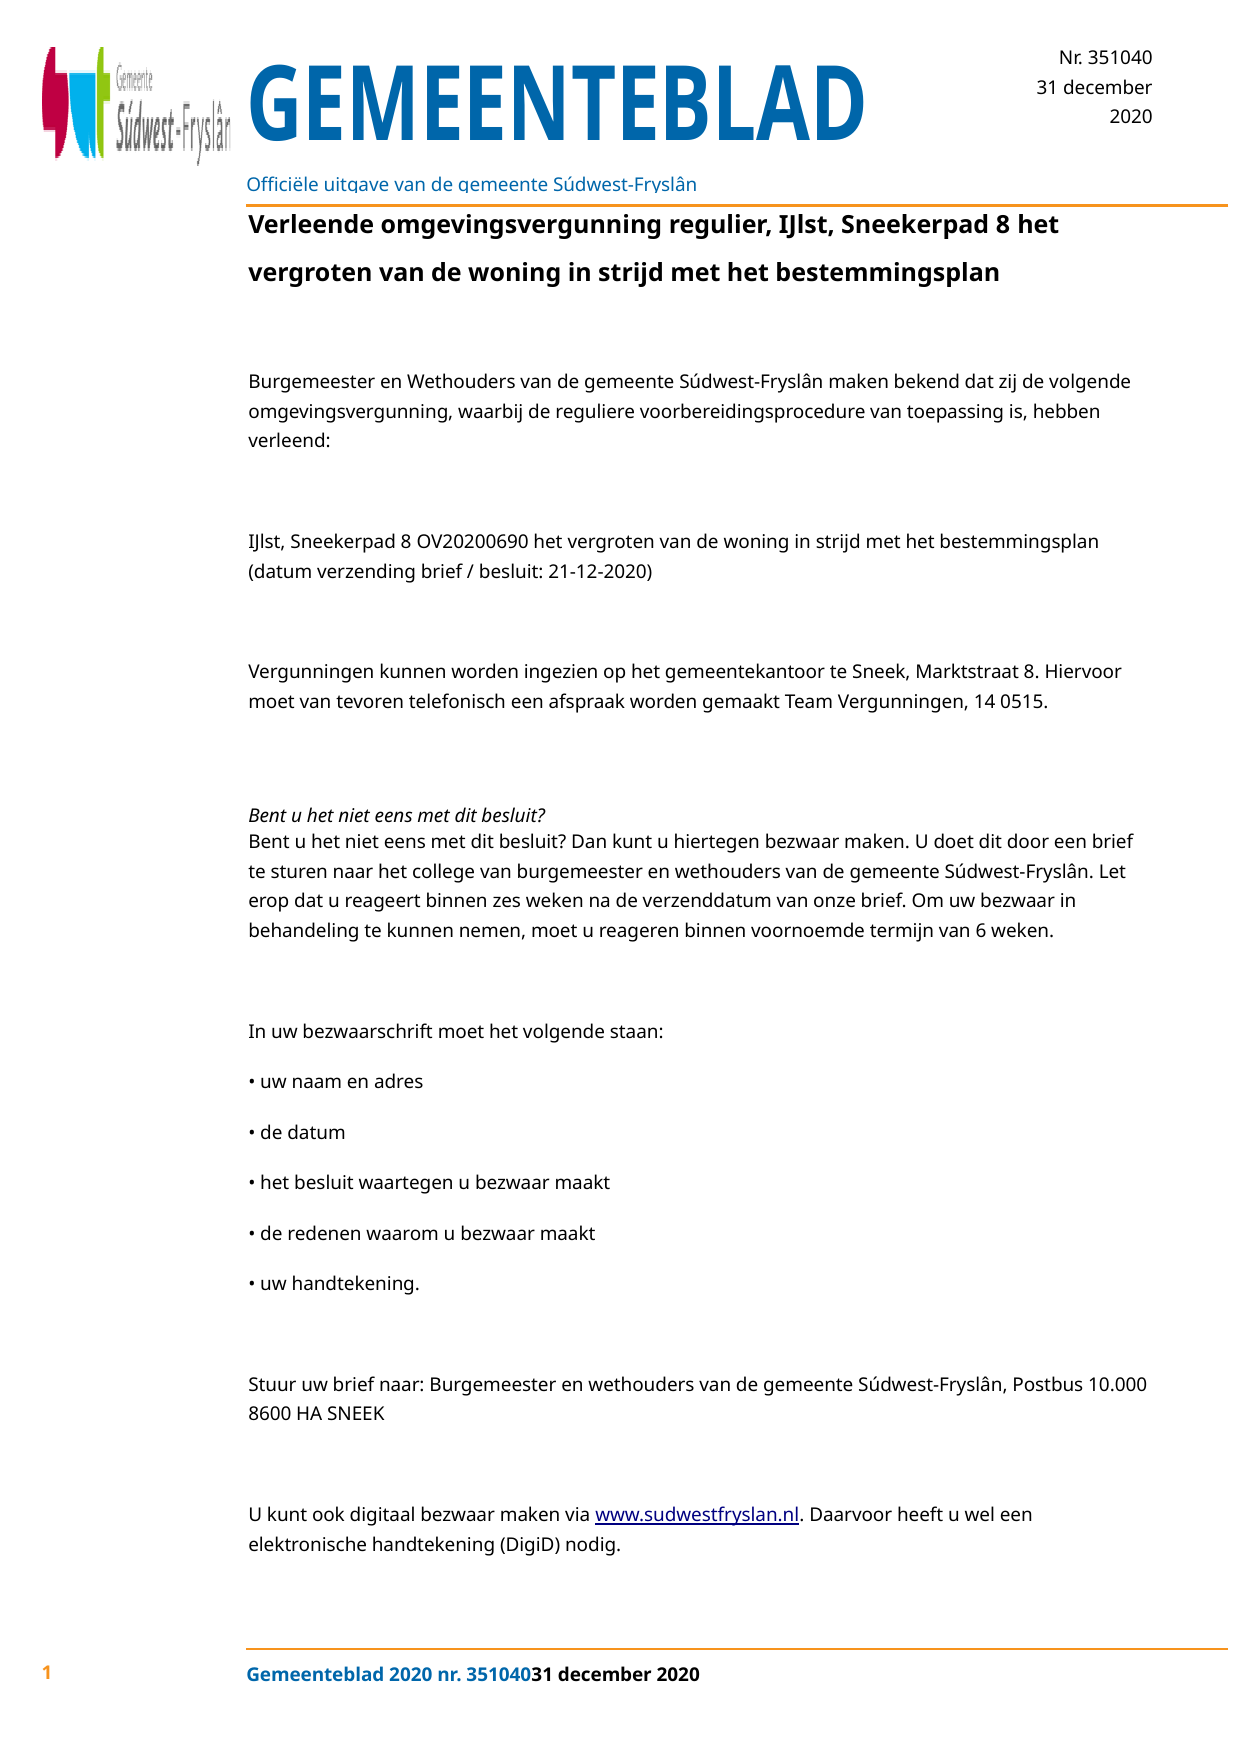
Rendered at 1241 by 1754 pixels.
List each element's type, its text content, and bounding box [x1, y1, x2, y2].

text • de redenen waarom u bezwaar maakt [248, 1220, 1152, 1245]
text Stuur uw brief naar: Burgemeester en wethouders van de gemeente Súdwest-Fryslân, Postbus 10.000 8600 HA SNEEK [248, 1371, 1152, 1426]
text • uw naam en adres [248, 1068, 1152, 1094]
text IJlst, Sneekerpad 8 OV20200690 het vergroten van de woning in strijd met het bestemmingsplan (datum verzending brief / besluit: 21-12-2020) [248, 528, 1152, 584]
picture [41, 47, 231, 172]
text • uw handtekening. [248, 1270, 1152, 1296]
text In uw bezwaarschrift moet het volgende staan: [248, 1018, 1152, 1044]
text Bent u het niet eens met dit besluit? Dan kunt u hiertegen bezwaar maken. U doet dit door een brief te sturen naar het college van burgemeester en wethouders van de gemeente Súdwest-Fryslân. Let erop dat u reageert binnen zes weken na de verzenddatum van onze brief. Om uw bezwaar in behandeling te kunnen nemen, moet u reageren binnen voornoemde termijn van 6 weken. [248, 828, 1152, 943]
text Bent u het niet eens met dit besluit? [248, 803, 1152, 828]
text Vergunningen kunnen worden ingezien op het gemeentekantoor te Sneek, Marktstraat 8. Hiervoor moet van tevoren telefonisch een afspraak worden gemaakt Team Vergunningen, 14 0515. [248, 659, 1152, 714]
text Verleende omgevingsvergunning regulier, IJlst, Sneekerpad 8 het vergroten van de woning in strijd met het bestemmingsplan [248, 207, 1152, 288]
text U kunt ook digitaal bezwaar maken via www.sudwestfryslan.nl. Daarvoor heeft u wel een elektronische handtekening (DigiD) nodig. [248, 1501, 1152, 1557]
text • de datum [248, 1119, 1152, 1144]
text • het besluit waartegen u bezwaar maakt [248, 1169, 1152, 1195]
text Burgemeester en Wethouders van de gemeente Súdwest-Fryslân maken bekend dat zij de volgende omgevingsvergunning, waarbij de reguliere voorbereidingsprocedure van toepassing is, hebben verleend: [248, 368, 1152, 453]
